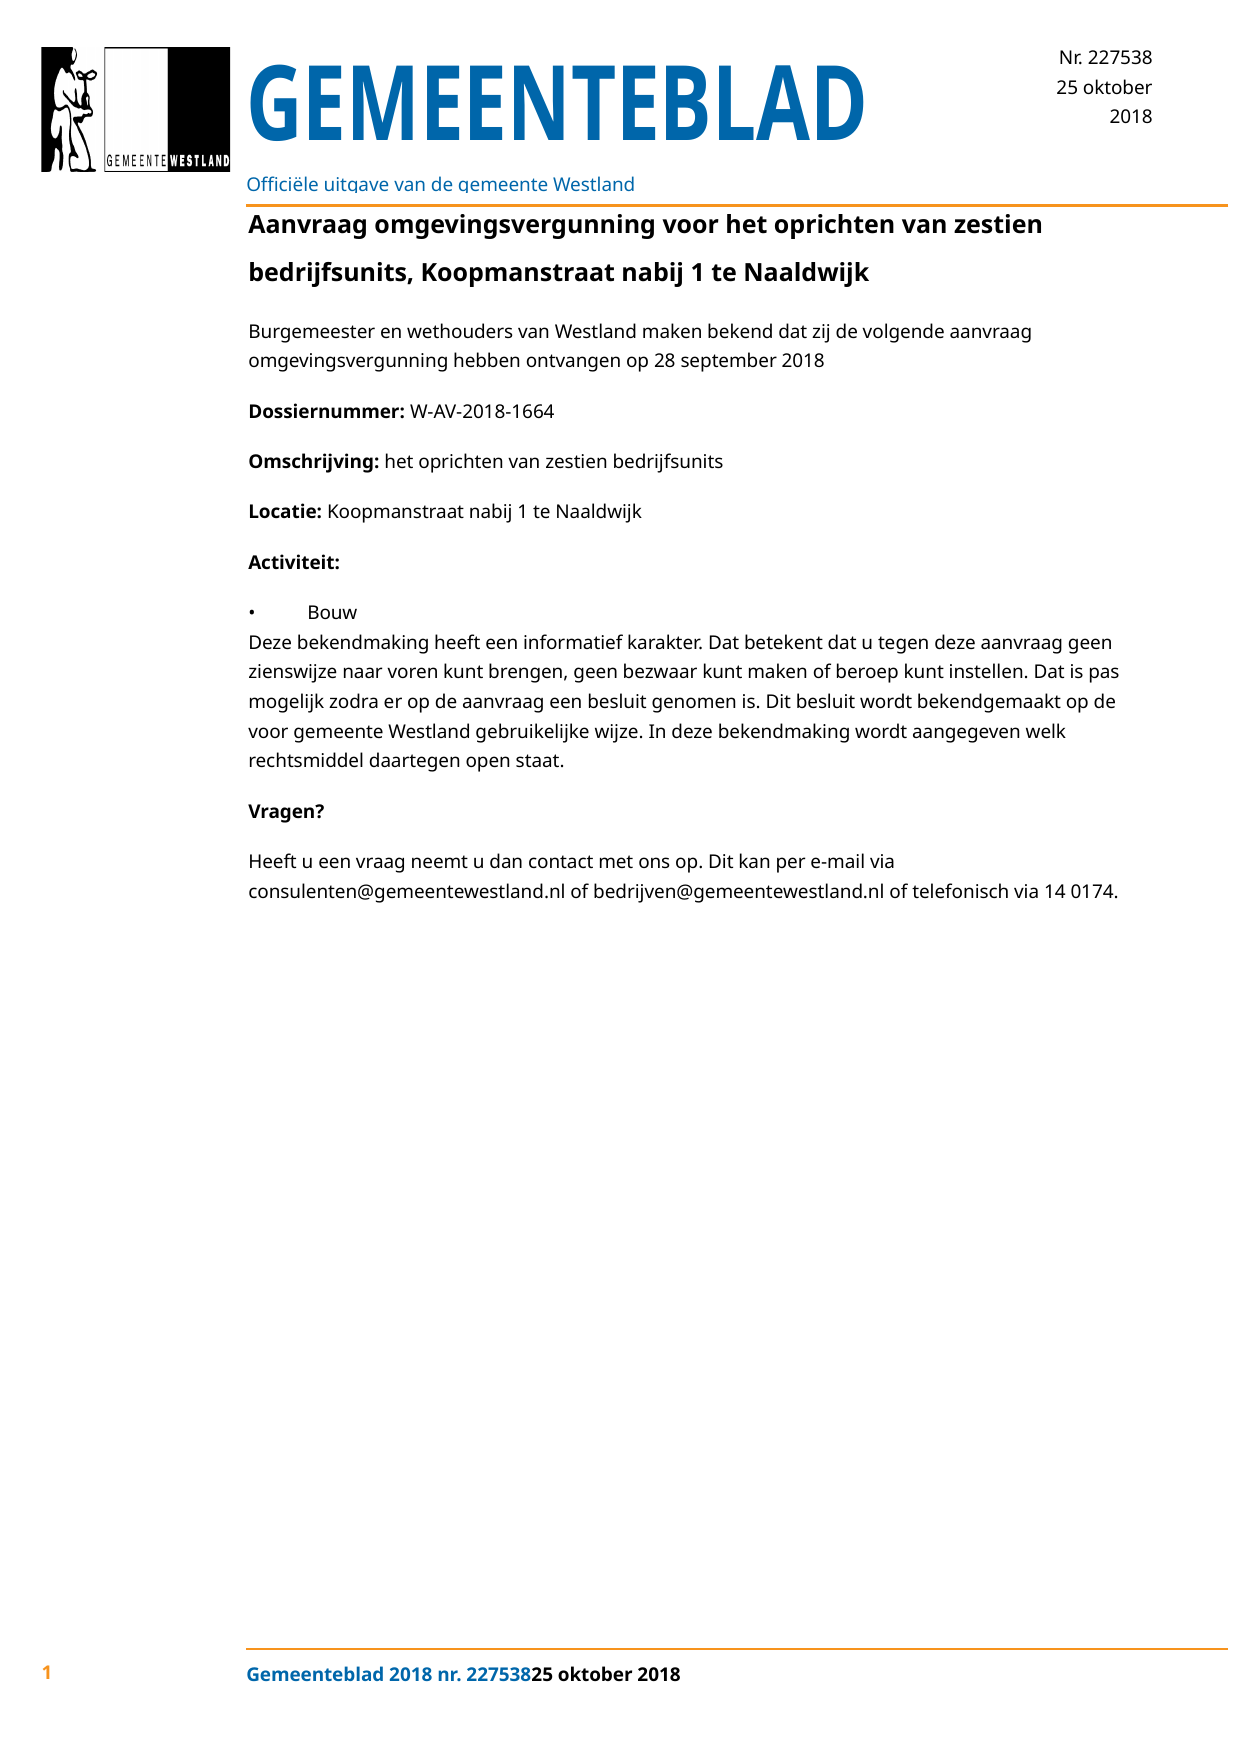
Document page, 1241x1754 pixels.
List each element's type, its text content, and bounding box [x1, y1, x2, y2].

text Dossiernummer: W-AV-2018-1664 [248, 398, 1152, 424]
text Deze bekendmaking heeft een informatief karakter. Dat betekent dat u tegen deze aanvraag geen zienswijze naar voren kunt brengen, geen bezwaar kunt maken of beroep kunt instellen. Dat is pas mogelijk zodra er op de aanvraag een besluit genomen is. Dit besluit wordt bekendgemaakt op de voor gemeente Westland gebruikelijke wijze. In deze bekendmaking wordt aangegeven welk rechtsmiddel daartegen open staat. [248, 629, 1152, 773]
text Heeft u een vraag neemt u dan contact met ons op. Dit kan per e-mail via consulenten@gemeentewestland.nl of bedrijven@gemeentewestland.nl of telefonisch via 14 0174. [248, 848, 1152, 904]
text Locatie: Koopmanstraat nabij 1 te Naaldwijk [248, 499, 1152, 524]
text Vragen? [248, 798, 1152, 824]
text Omschrijving: het oprichten van zestien bedrijfsunits [248, 448, 1152, 474]
list Bouw [248, 599, 1152, 625]
text Burgemeester en wethouders van Westland maken bekend dat zij de volgende aanvraag omgevingsvergunning hebben ontvangen op 28 september 2018 [248, 318, 1152, 373]
text Activiteit: [248, 549, 1152, 575]
text Aanvraag omgevingsvergunning voor het oprichten van zestien bedrijfsunits, Koopmanstraat nabij 1 te Naaldwijk [248, 207, 1152, 288]
picture [41, 47, 231, 172]
